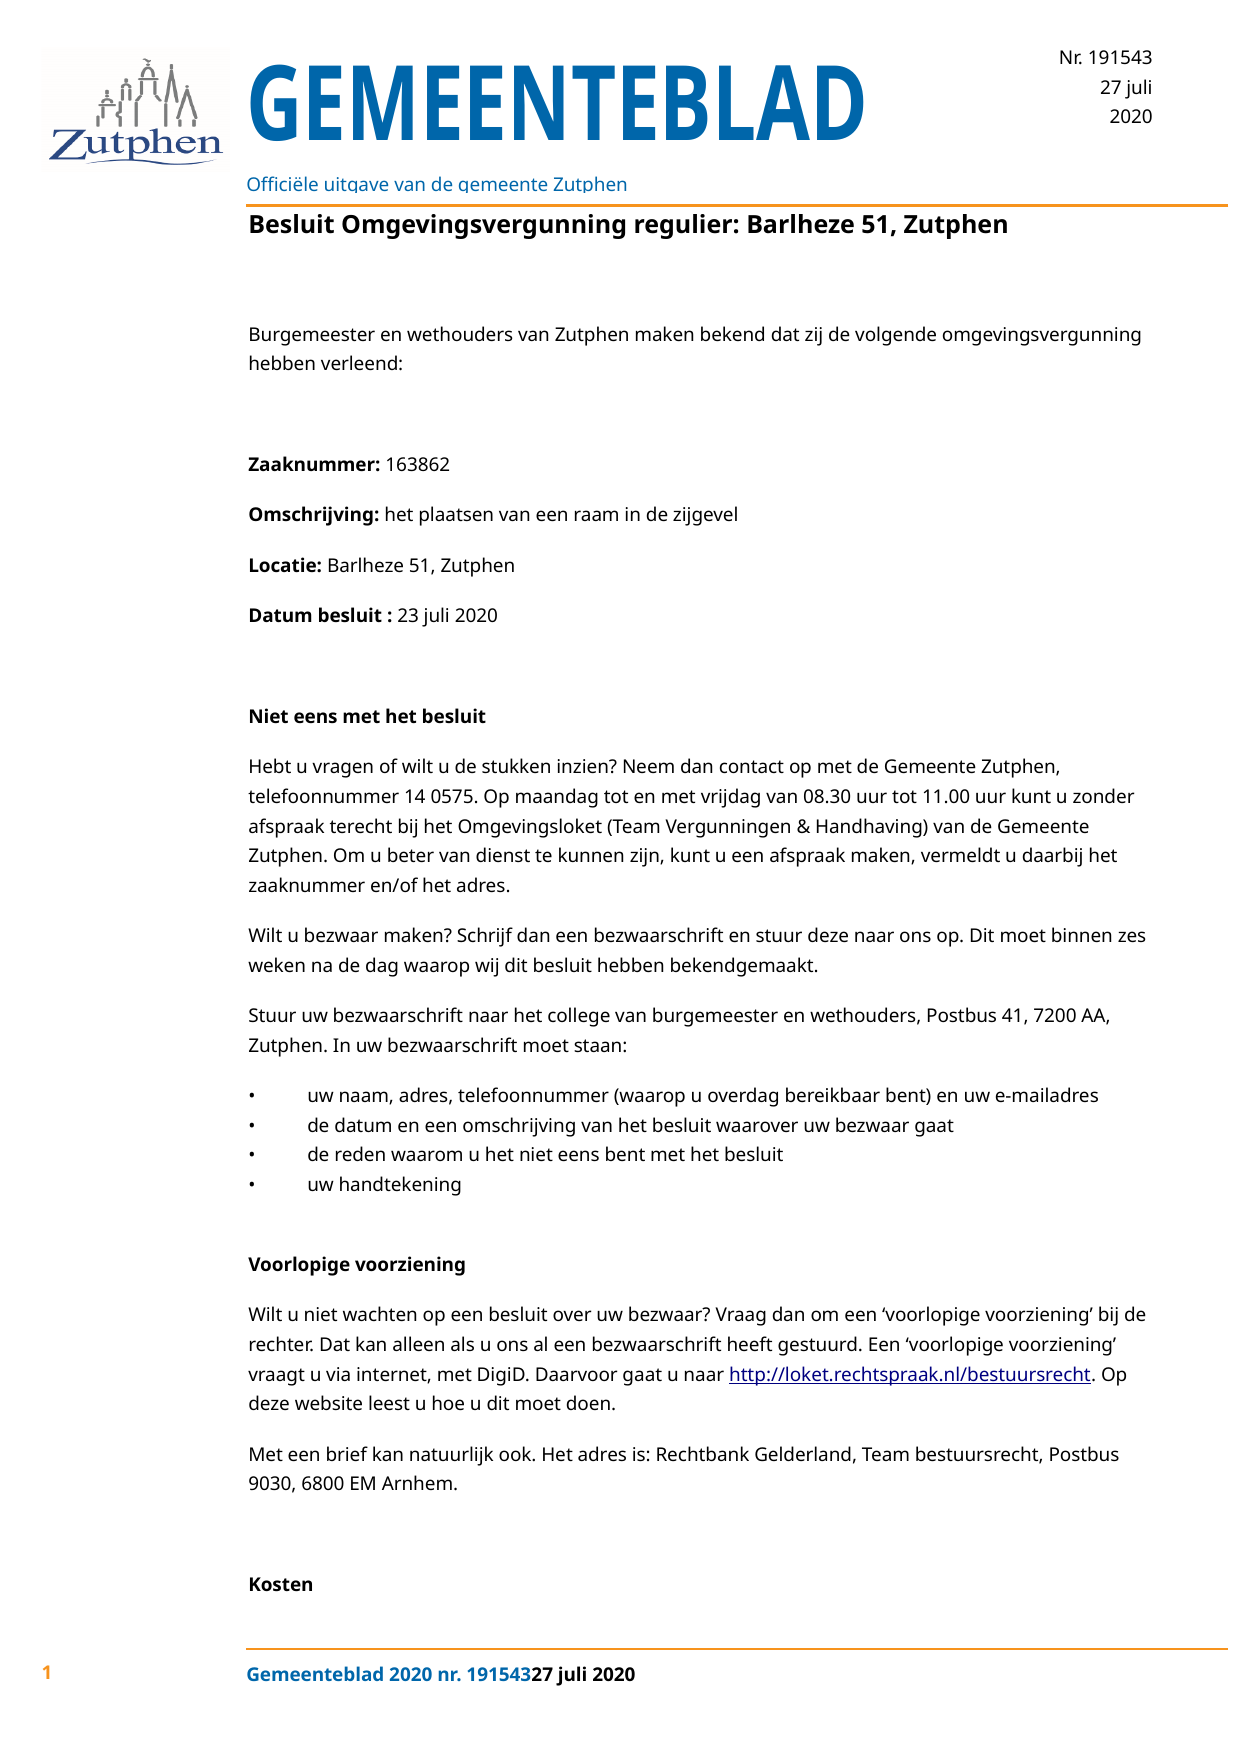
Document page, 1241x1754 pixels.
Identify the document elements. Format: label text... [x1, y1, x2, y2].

text Niet eens met het besluit [248, 703, 1152, 729]
text Zaaknummer: 163862 [248, 451, 1152, 477]
list de datum en een omschrijving van het besluit waarover uw bezwaar gaat [248, 1112, 1152, 1138]
text Wilt u bezwaar maken? Schrijf dan een bezwaarschrift en stuur deze naar ons op. Dit moet binnen zes weken na de dag waarop wij dit besluit hebben bekendgemaakt. [248, 922, 1152, 978]
text Wilt u niet wachten op een besluit over uw bezwaar? Vraag dan om een ‘voorlopige voorziening’ bij de rechter. Dat kan alleen als u ons al een bezwaarschrift heeft gestuurd. Een ‘voorlopige voorziening’ vraagt u via internet, met DigiD. Daarvoor gaat u naar http://loket.rechtspraak.nl/bestuursrecht. Op deze website leest u hoe u dit moet doen. [248, 1302, 1152, 1416]
text Voorlopige voorziening [248, 1251, 1152, 1277]
text Datum besluit : 23 juli 2020 [248, 602, 1152, 628]
list de reden waarom u het niet eens bent met het besluit [248, 1142, 1152, 1167]
text Besluit Omgevingsvergunning regulier: Barlheze 51, Zutphen [248, 207, 1152, 241]
text Hebt u vragen of wilt u de stukken inzien? Neem dan contact op met de Gemeente Zutphen, telefoonnummer 14 0575. Op maandag tot en met vrijdag van 08.30 uur tot 11.00 uur kunt u zonder afspraak terecht bij het Omgevingsloket (Team Vergunningen & Handhaving) van de Gemeente Zutphen. Om u beter van dienst te kunnen zijn, kunt u een afspraak maken, vermeldt u daarbij het zaaknummer en/of het adres. [248, 754, 1152, 898]
text Burgemeester en wethouders van Zutphen maken bekend dat zij de volgende omgevingsvergunning hebben verleend: [248, 321, 1152, 376]
text Omschrijving: het plaatsen van een raam in de zijgevel [248, 502, 1152, 527]
text Kosten [248, 1571, 1152, 1597]
picture [41, 47, 231, 172]
text Locatie: Barlheze 51, Zutphen [248, 552, 1152, 578]
list uw naam, adres, telefoonnummer (waarop u overdag bereikbaar bent) en uw e-mailadres [248, 1082, 1152, 1108]
text Stuur uw bezwaarschrift naar het college van burgemeester en wethouders, Postbus 41, 7200 AA, Zutphen. In uw bezwaarschrift moet staan: [248, 1002, 1152, 1058]
text Met een brief kan natuurlijk ook. Het adres is: Rechtbank Gelderland, Team bestuursrecht, Postbus 9030, 6800 EM Arnhem. [248, 1441, 1152, 1496]
list uw handtekening [248, 1171, 1152, 1197]
